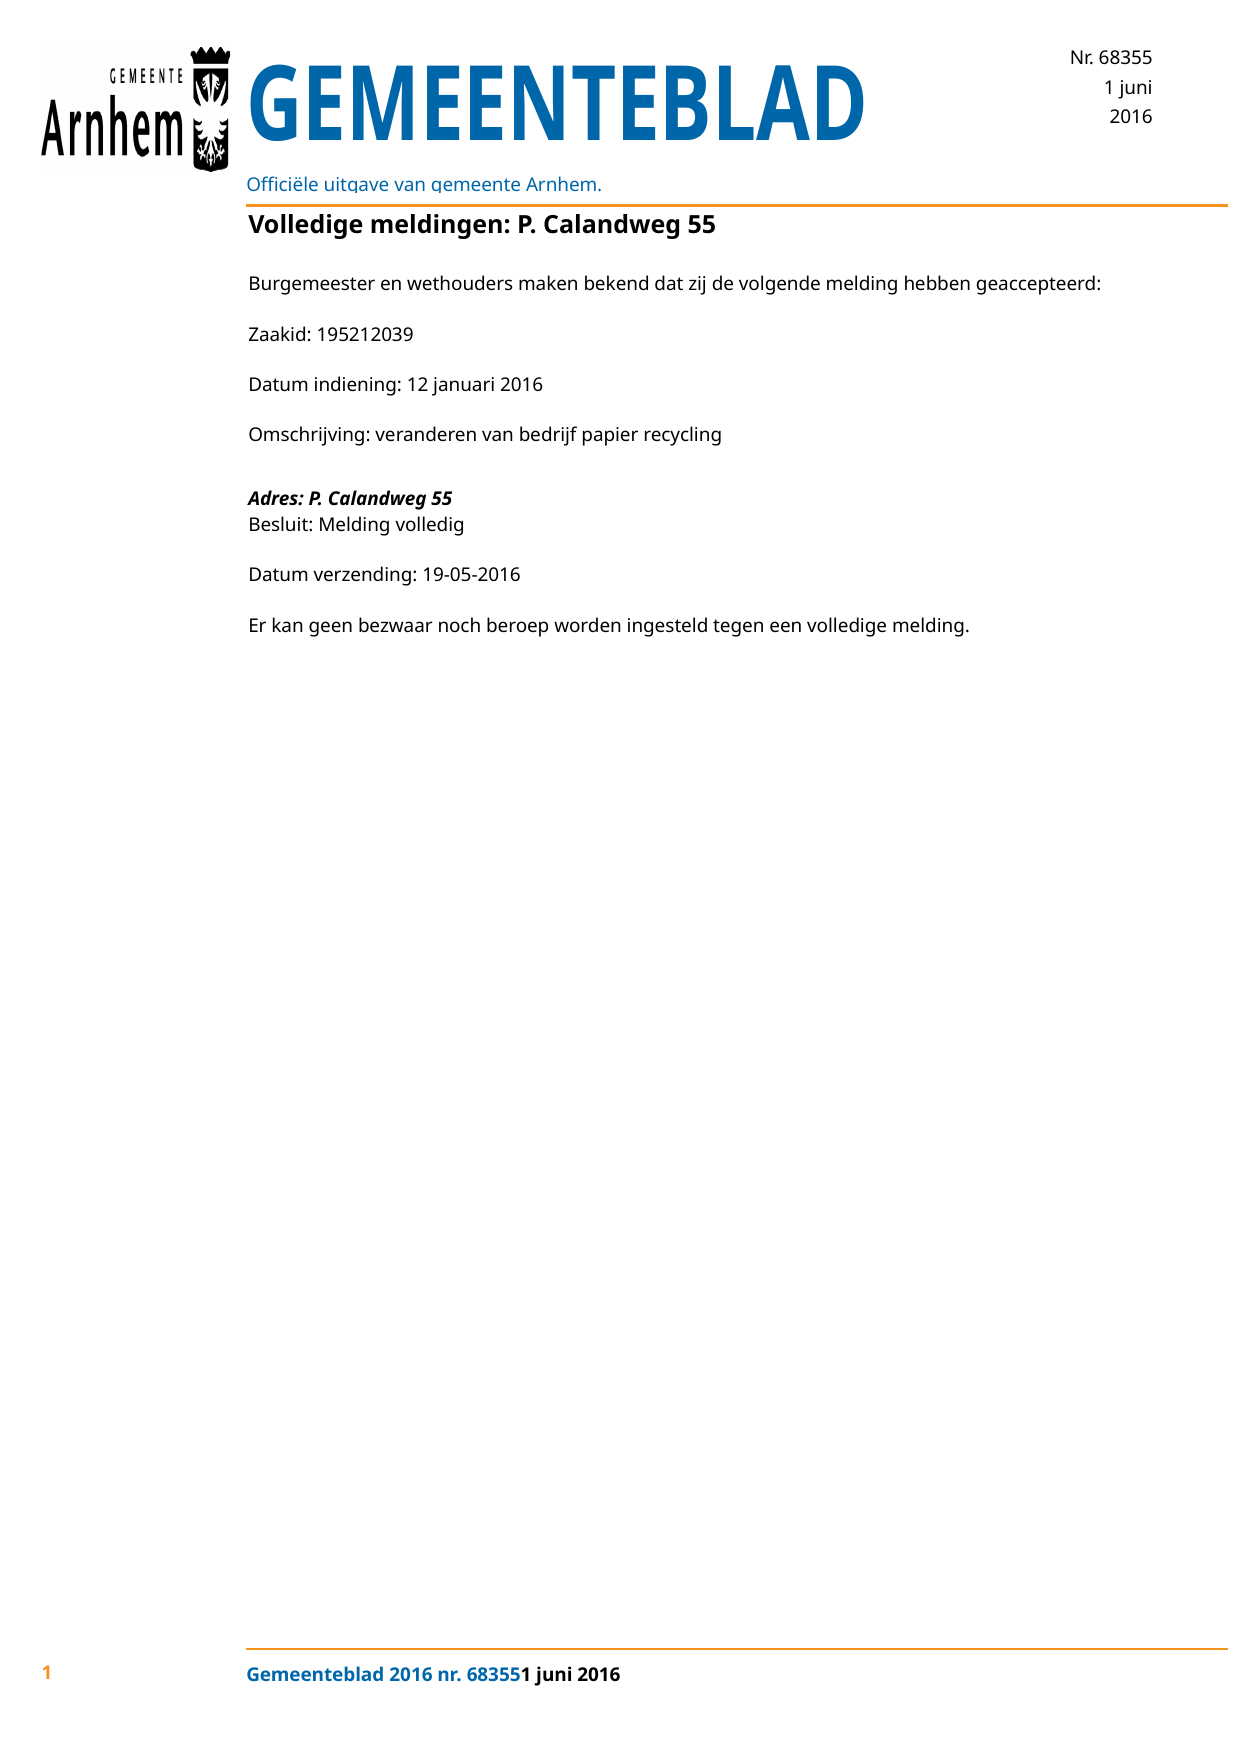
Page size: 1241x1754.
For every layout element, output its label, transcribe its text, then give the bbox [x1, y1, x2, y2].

text Datum verzending: 19-05-2016 [248, 562, 1152, 587]
text Er kan geen bezwaar noch beroep worden ingesteld tegen een volledige melding. [248, 612, 1152, 638]
text Datum indiening: 12 januari 2016 [248, 371, 1152, 397]
picture [41, 47, 231, 172]
text Volledige meldingen: P. Calandweg 55 [248, 207, 1152, 241]
text Adres: P. Calandweg 55 [248, 486, 1152, 511]
text Burgemeester en wethouders maken bekend dat zij de volgende melding hebben geaccepteerd: [248, 270, 1152, 296]
text Besluit: Melding volledig [248, 511, 1152, 537]
text Omschrijving: veranderen van bedrijf papier recycling [248, 422, 1152, 447]
text Zaakid: 195212039 [248, 321, 1152, 346]
